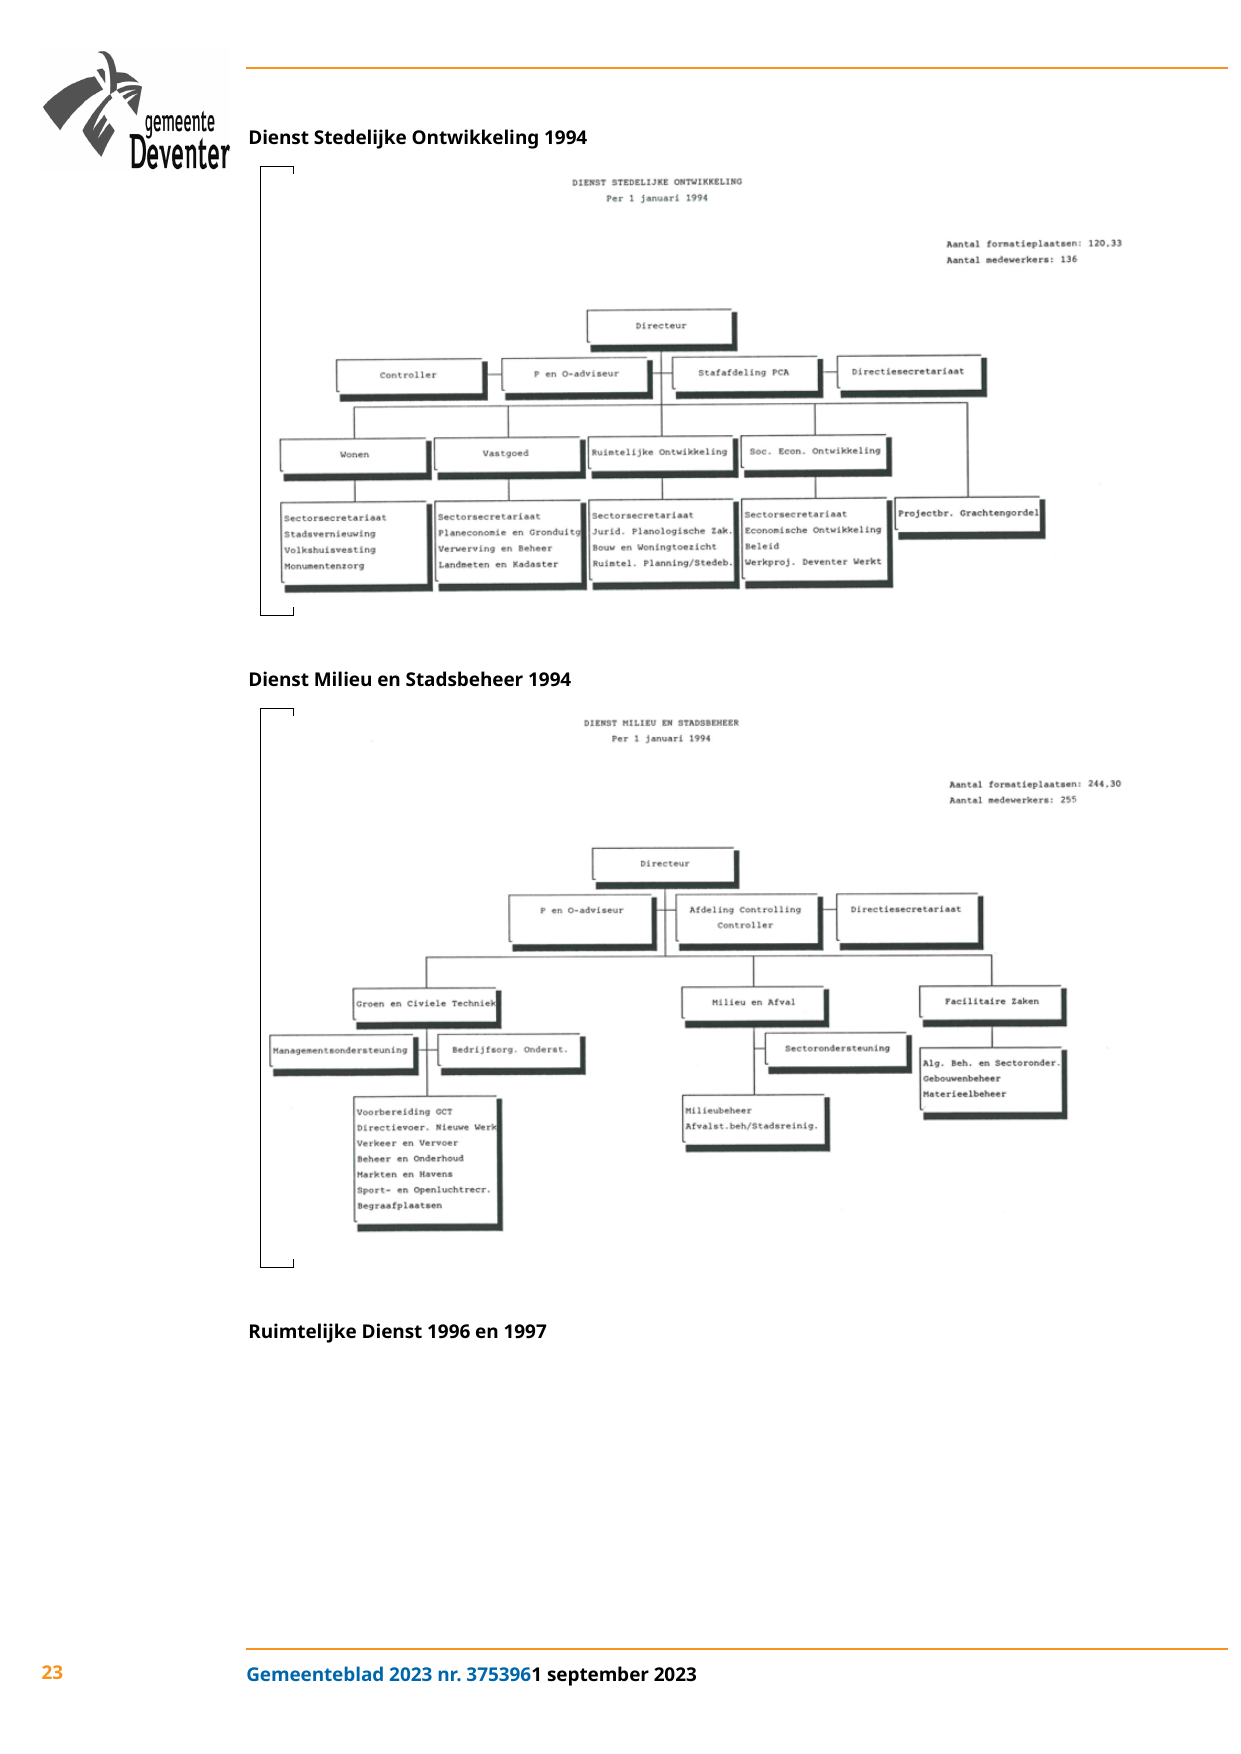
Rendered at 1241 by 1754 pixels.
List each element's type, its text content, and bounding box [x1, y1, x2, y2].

picture [41, 47, 231, 172]
picture [268, 174, 1125, 607]
picture [268, 716, 1125, 1259]
text Dienst Stedelijke Ontwikkeling 1994 [248, 124, 1152, 150]
text Ruimtelijke Dienst 1996 en 1997 [248, 1318, 1152, 1344]
text Dienst Milieu en Stadsbeheer 1994 [248, 666, 1152, 692]
